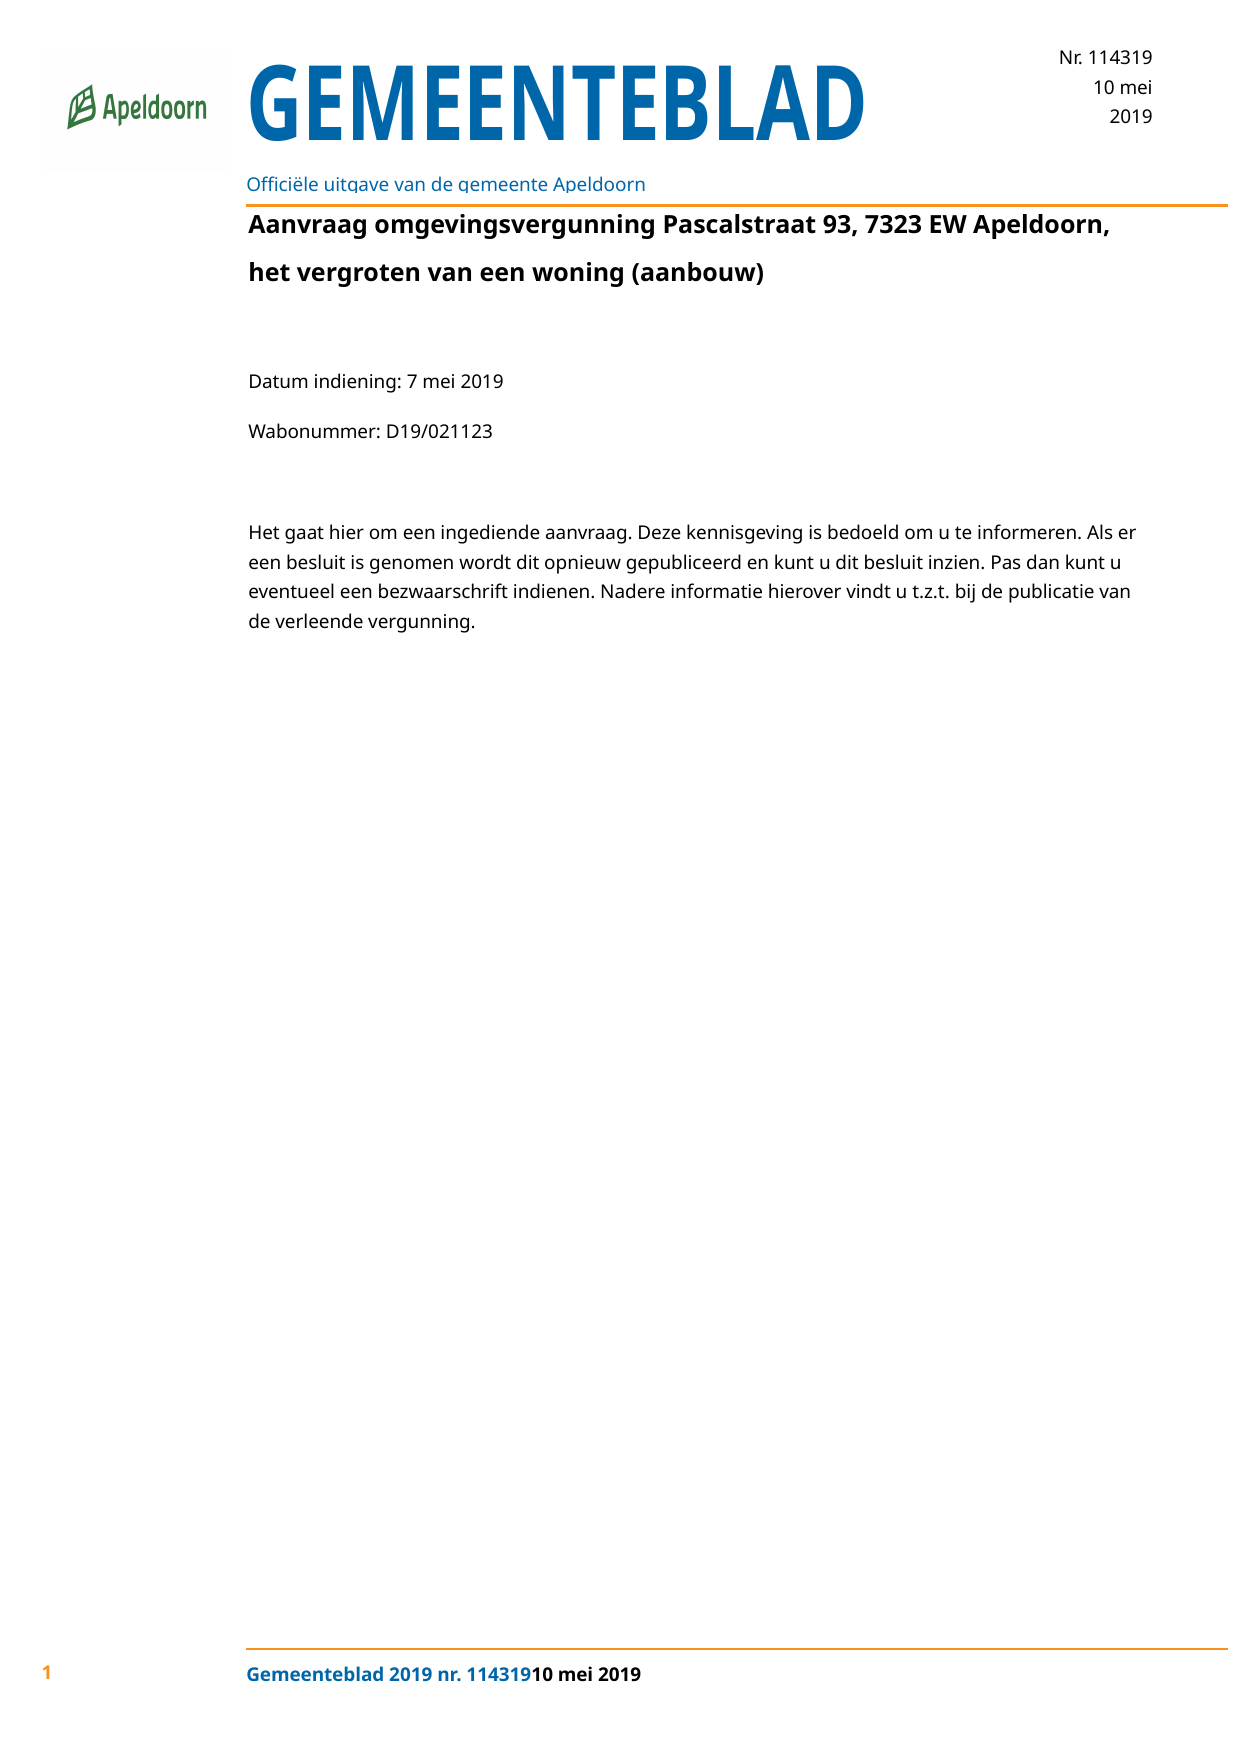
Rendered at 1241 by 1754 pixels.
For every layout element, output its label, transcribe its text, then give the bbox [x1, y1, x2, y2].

text Datum indiening: 7 mei 2019 [248, 368, 1152, 394]
text Aanvraag omgevingsvergunning Pascalstraat 93, 7323 EW Apeldoorn, het vergroten van een woning (aanbouw) [248, 207, 1152, 288]
text Wabonummer: D19/021123 [248, 419, 1152, 444]
text Het gaat hier om een ingediende aanvraag. Deze kennisgeving is bedoeld om u te informeren. Als er een besluit is genomen wordt dit opnieuw gepubliceerd en kunt u dit besluit inzien. Pas dan kunt u eventueel een bezwaarschrift indienen. Nadere informatie hierover vindt u t.z.t. bij de publicatie van de verleende vergunning. [248, 519, 1152, 634]
picture [41, 47, 231, 172]
